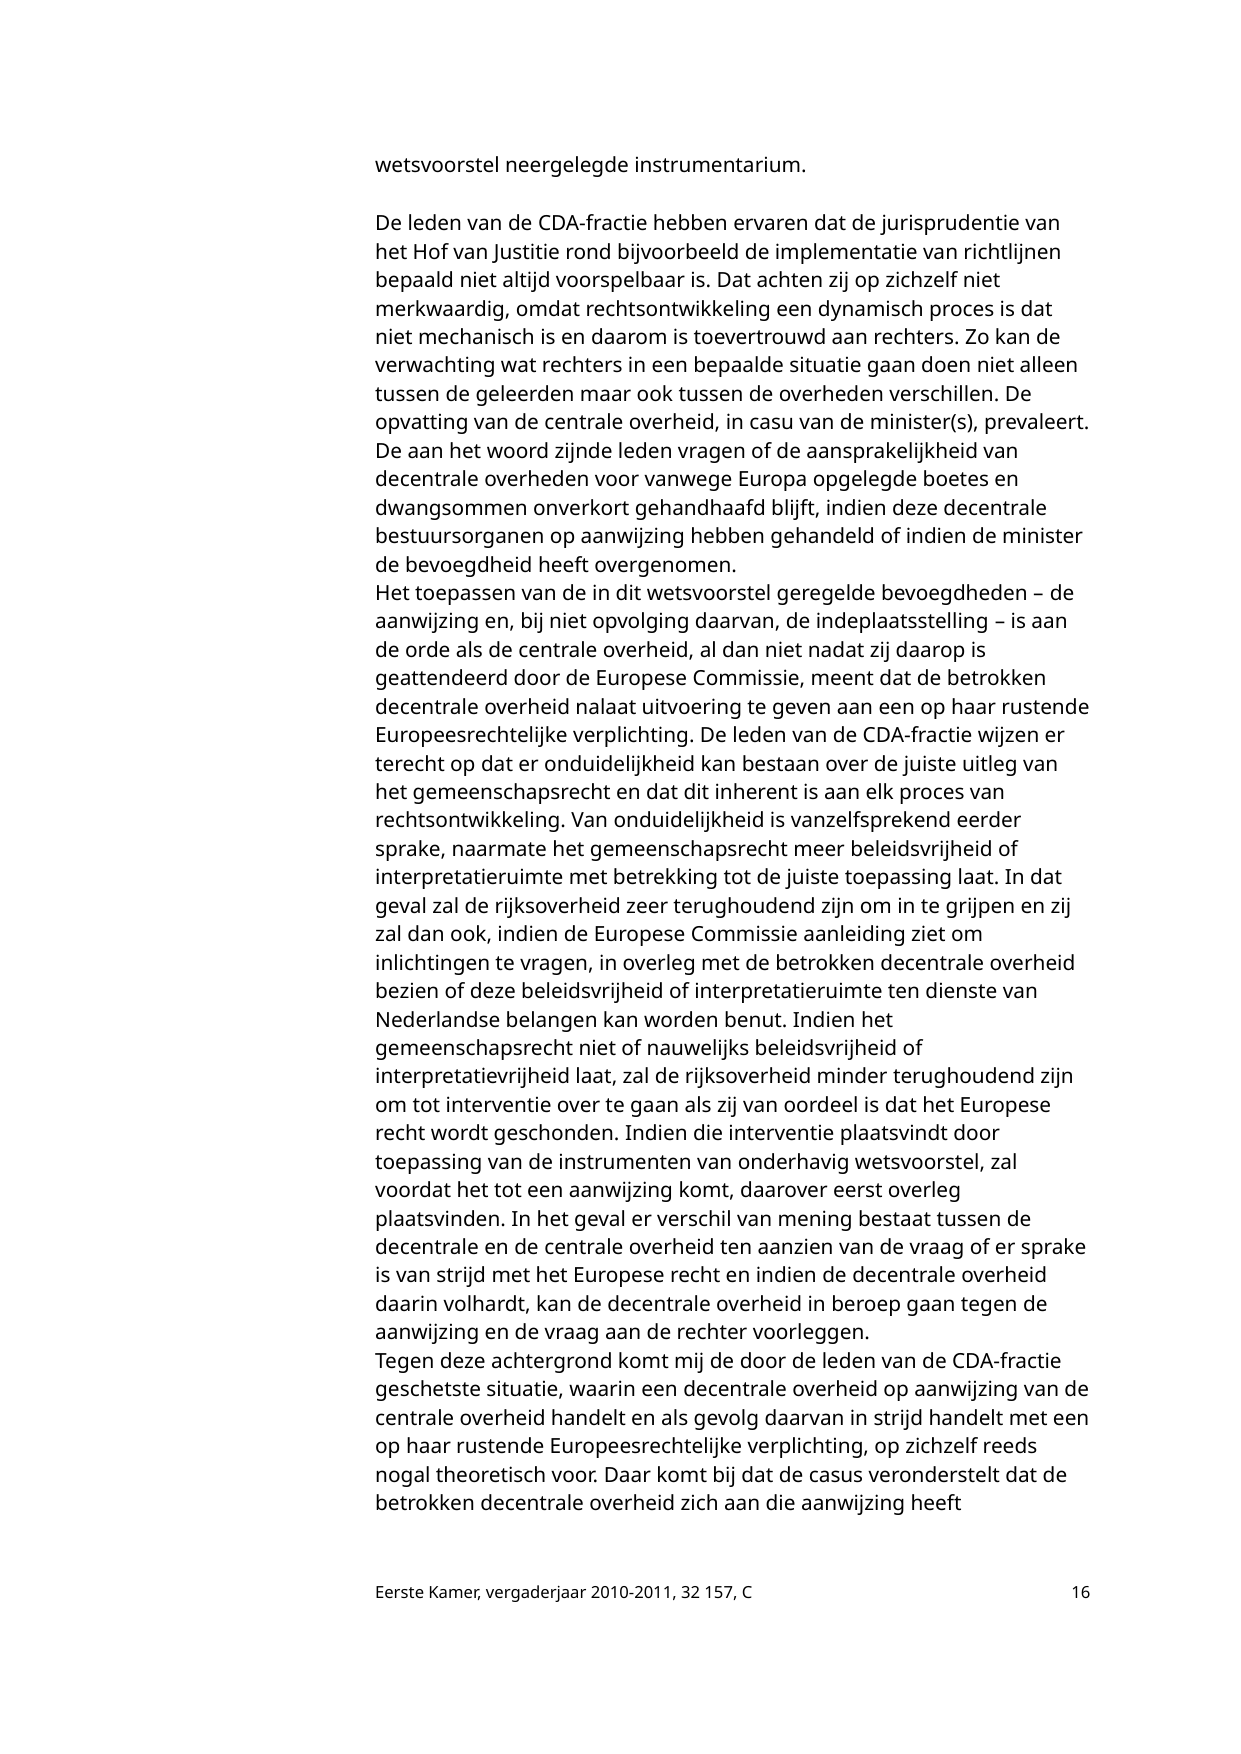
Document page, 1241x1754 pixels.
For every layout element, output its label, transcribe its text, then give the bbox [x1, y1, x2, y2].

text De leden van de CDA-fractie hebben ervaren dat de jurisprudentie van het Hof van Justitie rond bijvoorbeeld de implementatie van richtlijnen bepaald niet altijd voorspelbaar is. Dat achten zij op zichzelf niet merkwaardig, omdat rechtsontwikkeling een dynamisch proces is dat niet mechanisch is en daarom is toevertrouwd aan rechters. Zo kan de verwachting wat rechters in een bepaalde situatie gaan doen niet alleen tussen de geleerden maar ook tussen de overheden verschillen. De opvatting van de centrale overheid, in casu van de minister(s), prevaleert. De aan het woord zijnde leden vragen of de aansprakelijkheid van decentrale overheden voor vanwege Europa opgelegde boetes en dwangsommen onverkort gehandhaafd blijft, indien deze decentrale bestuursorganen op aanwijzing hebben gehandeld of indien de minister de bevoegdheid heeft overgenomen. [375, 208, 1090, 578]
text wetsvoorstel neergelegde instrumentarium. [375, 150, 1090, 178]
text Het toepassen van de in dit wetsvoorstel geregelde bevoegdheden – de aanwijzing en, bij niet opvolging daarvan, de indeplaatsstelling – is aan de orde als de centrale overheid, al dan niet nadat zij daarop is geattendeerd door de Europese Commissie, meent dat de betrokken decentrale overheid nalaat uitvoering te geven aan een op haar rustende Europeesrechtelijke verplichting. De leden van de CDA-fractie wijzen er terecht op dat er onduidelijkheid kan bestaan over de juiste uitleg van het gemeenschapsrecht en dat dit inherent is aan elk proces van rechtsontwikkeling. Van onduidelijkheid is vanzelfsprekend eerder sprake, naarmate het gemeenschapsrecht meer beleidsvrijheid of interpretatieruimte met betrekking tot de juiste toepassing laat. In dat geval zal de rijksoverheid zeer terughoudend zijn om in te grijpen en zij zal dan ook, indien de Europese Commissie aanleiding ziet om inlichtingen te vragen, in overleg met de betrokken decentrale overheid bezien of deze beleidsvrijheid of interpretatieruimte ten dienste van Nederlandse belangen kan worden benut. Indien het gemeenschapsrecht niet of nauwelijks beleidsvrijheid of interpretatievrijheid laat, zal de rijksoverheid minder terughoudend zijn om tot interventie over te gaan als zij van oordeel is dat het Europese recht wordt geschonden. Indien die interventie plaatsvindt door toepassing van de instrumenten van onderhavig wetsvoorstel, zal voordat het tot een aanwijzing komt, daarover eerst overleg plaatsvinden. In het geval er verschil van mening bestaat tussen de decentrale en de centrale overheid ten aanzien van de vraag of er sprake is van strijd met het Europese recht en indien de decentrale overheid daarin volhardt, kan de decentrale overheid in beroep gaan tegen de aanwijzing en de vraag aan de rechter voorleggen. [375, 578, 1090, 1346]
text Tegen deze achtergrond komt mij de door de leden van de CDA-fractie geschetste situatie, waarin een decentrale overheid op aanwijzing van de centrale overheid handelt en als gevolg daarvan in strijd handelt met een op haar rustende Europeesrechtelijke verplichting, op zichzelf reeds nogal theoretisch voor. Daar komt bij dat de casus veronderstelt dat de betrokken decentrale overheid zich aan die aanwijzing heeft [375, 1346, 1090, 1517]
